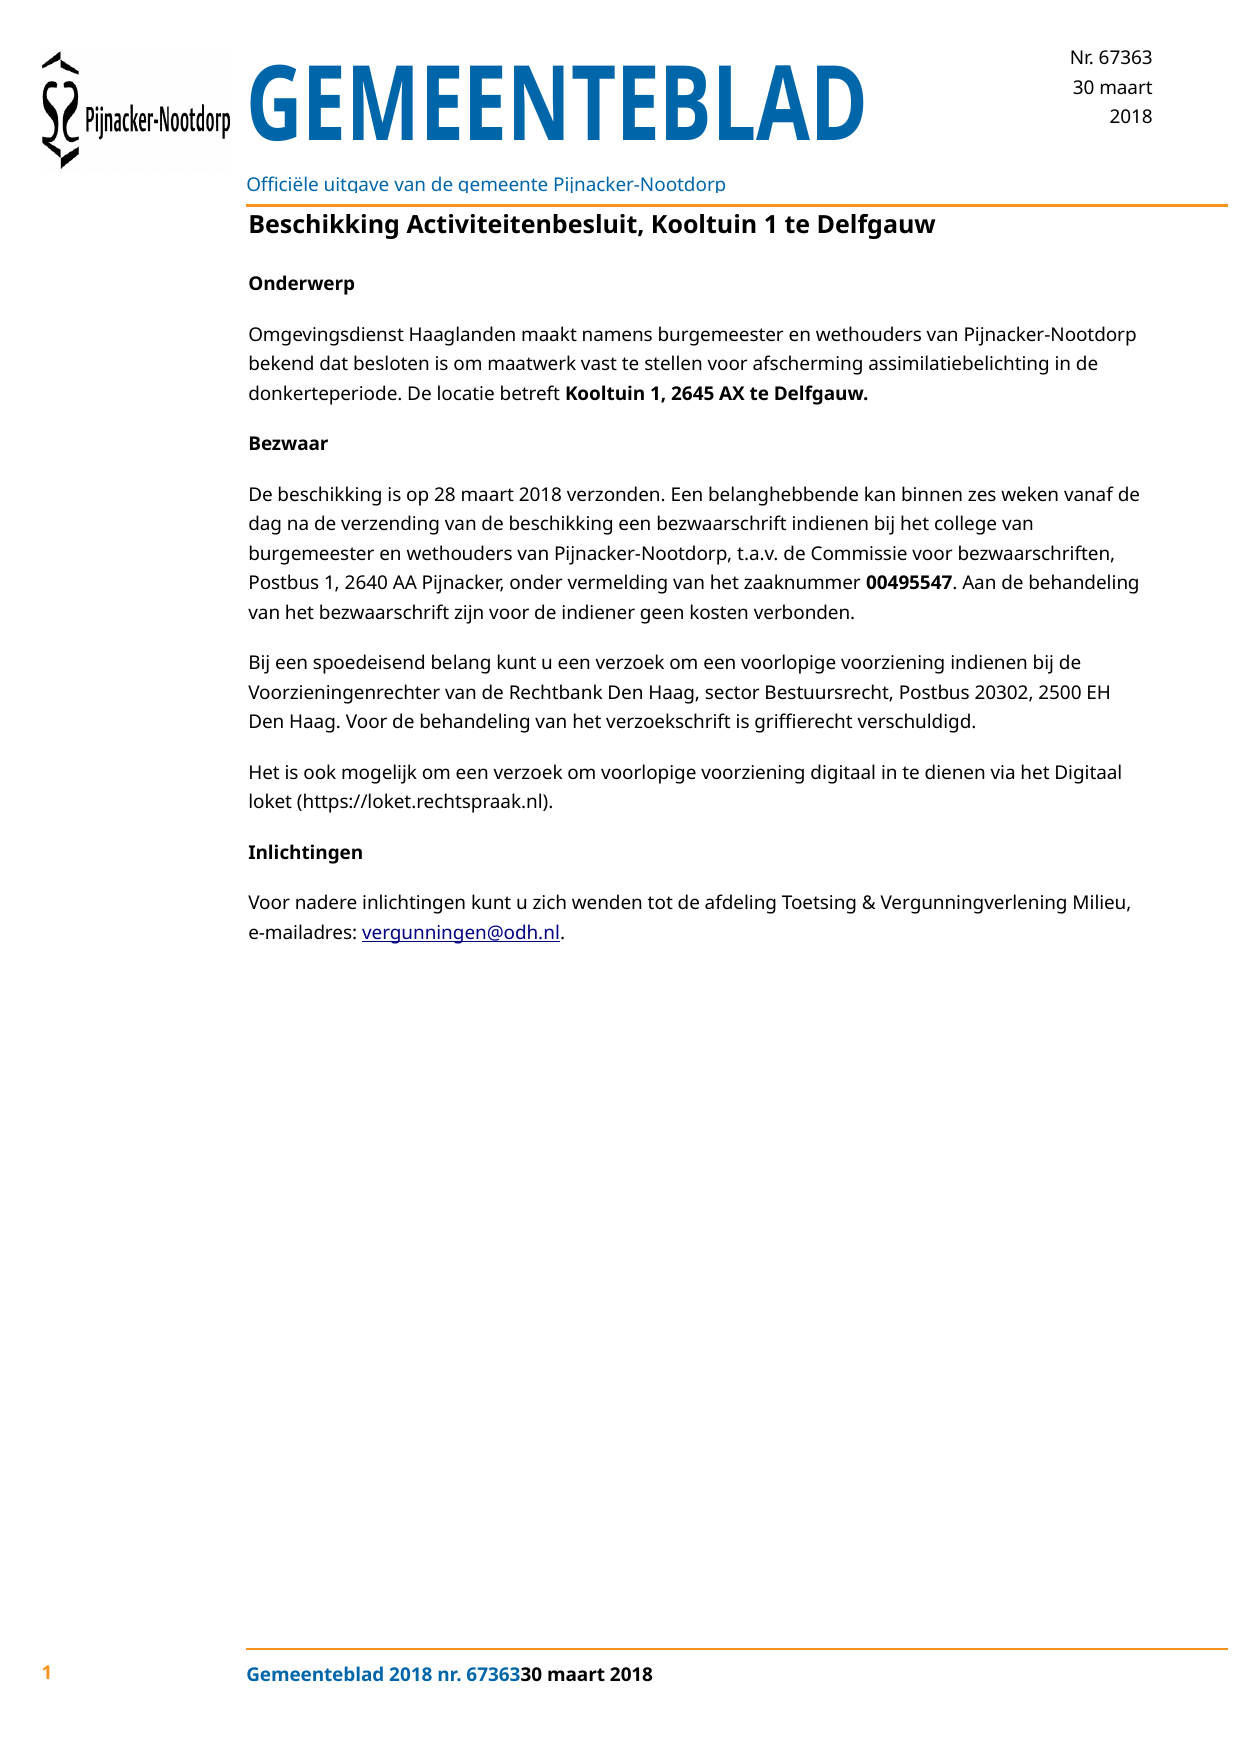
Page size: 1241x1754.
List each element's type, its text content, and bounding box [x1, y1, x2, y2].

text Beschikking Activiteitenbesluit, Kooltuin 1 te Delfgauw [248, 207, 1152, 241]
text Inlichtingen [248, 839, 1152, 865]
text Voor nadere inlichtingen kunt u zich wenden tot de afdeling Toetsing & Vergunningverlening Milieu, e-mailadres: vergunningen@odh.nl. [248, 889, 1152, 945]
text De beschikking is op 28 maart 2018 verzonden. Een belanghebbende kan binnen zes weken vanaf de dag na de verzending van de beschikking een bezwaarschrift indienen bij het college van burgemeester en wethouders van Pijnacker-Nootdorp, t.a.v. de Commissie voor bezwaarschriften, Postbus 1, 2640 AA Pijnacker, onder vermelding van het zaaknummer 00495547. Aan de behandeling van het bezwaarschrift zijn voor de indiener geen kosten verbonden. [248, 481, 1152, 625]
text Het is ook mogelijk om een verzoek om voorlopige voorziening digitaal in te dienen via het Digitaal loket (https://loket.rechtspraak.nl). [248, 759, 1152, 814]
picture [41, 47, 231, 172]
text Onderwerp [248, 270, 1152, 296]
text Bij een spoedeisend belang kunt u een verzoek om een voorlopige voorziening indienen bij de Voorzieningenrechter van de Rechtbank Den Haag, sector Bestuursrecht, Postbus 20302, 2500 EH Den Haag. Voor de behandeling van het verzoekschrift is griffierecht verschuldigd. [248, 649, 1152, 734]
text Omgevingsdienst Haaglanden maakt namens burgemeester en wethouders van Pijnacker-Nootdorp bekend dat besloten is om maatwerk vast te stellen voor afscherming assimilatiebelichting in de donkerteperiode. De locatie betreft Kooltuin 1, 2645 AX te Delfgauw. [248, 321, 1152, 406]
text Bezwaar [248, 430, 1152, 456]
